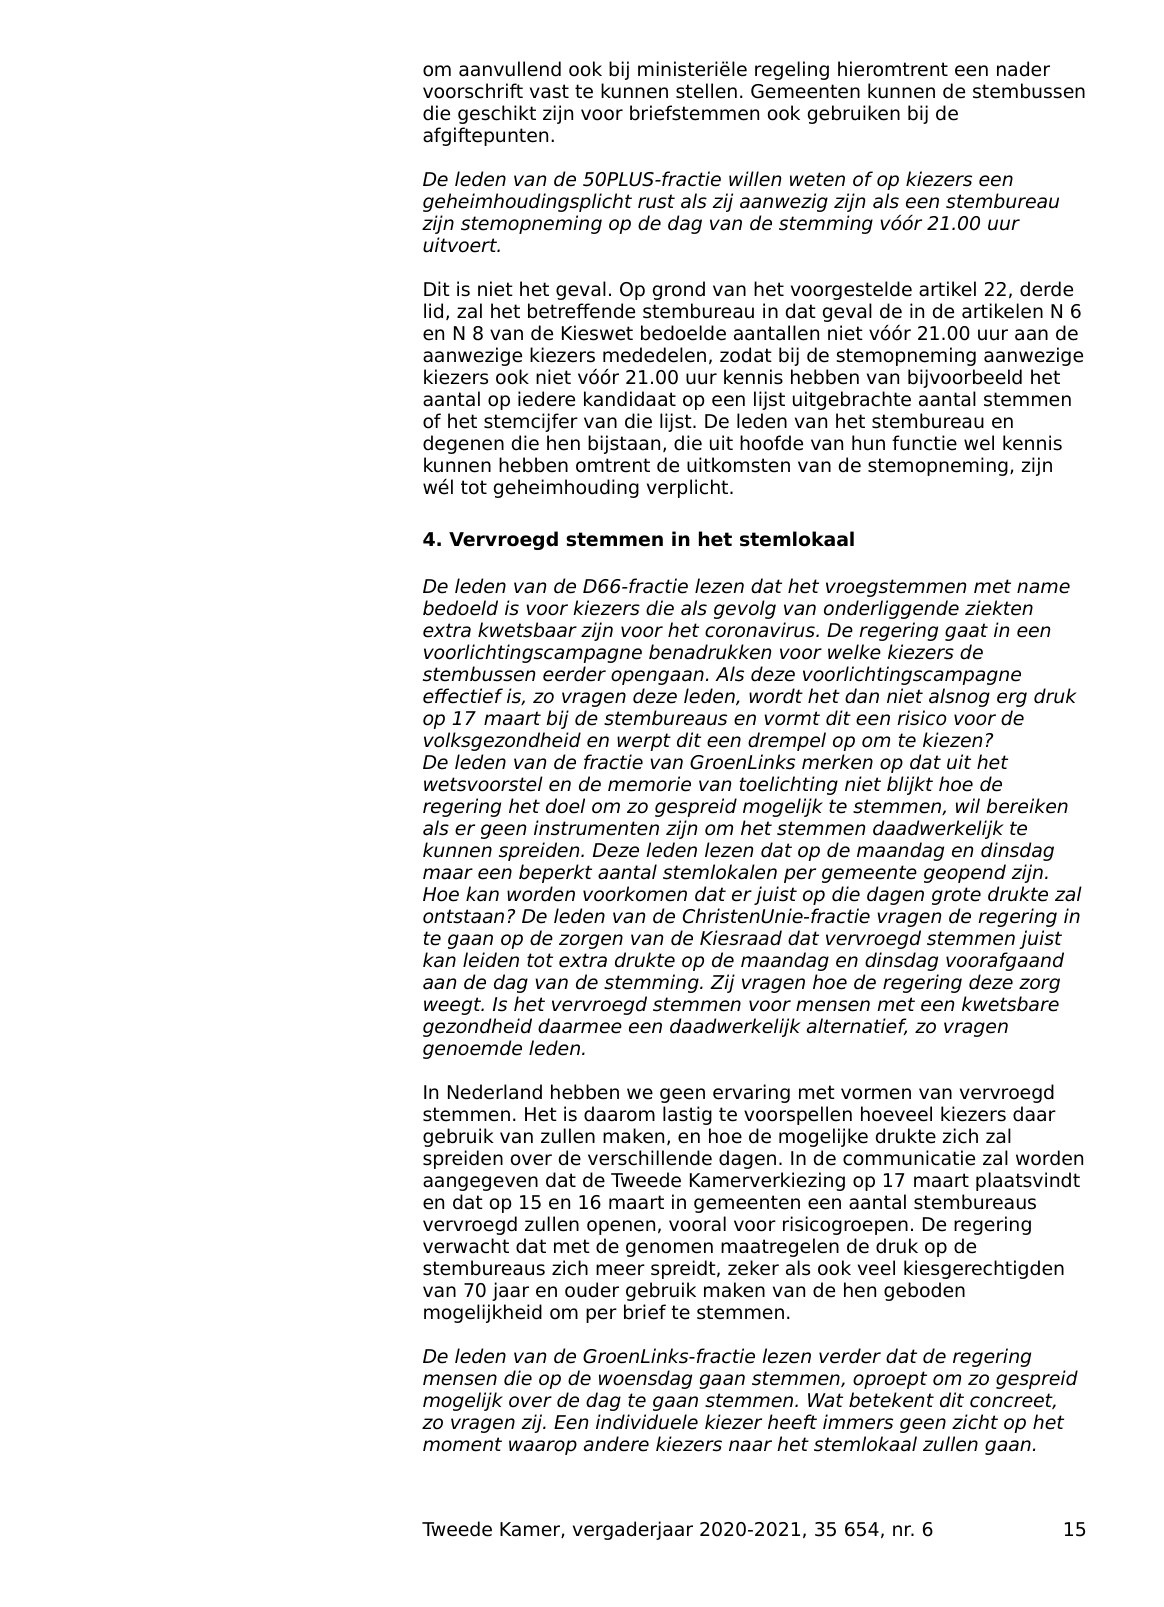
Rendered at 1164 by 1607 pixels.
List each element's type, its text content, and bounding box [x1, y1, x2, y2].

text De leden van de GroenLinks-fractie lezen verder dat de regering mensen die op de woensdag gaan stemmen, oproept om zo gespreid mogelijk over de dag te gaan stemmen. Wat betekent dit concreet, zo vragen zij. Een individuele kiezer heeft immers geen zicht op het moment waarop andere kiezers naar het stemlokaal zullen gaan. [422, 1346, 1087, 1456]
subtitle 4. Vervroegd stemmen in het stemlokaal [422, 529, 1087, 551]
text om aanvullend ook bij ministeriële regeling hieromtrent een nader voorschrift vast te kunnen stellen. Gemeenten kunnen de stembussen die geschikt zijn voor briefstemmen ook gebruiken bij de afgiftepunten. [422, 59, 1087, 147]
text De leden van de 50PLUS-fractie willen weten of op kiezers een geheimhoudingsplicht rust als zij aanwezig zijn als een stembureau zijn stemopneming op de dag van de stemming vóór 21.00 uur uitvoert. [422, 169, 1087, 257]
text Dit is niet het geval. Op grond van het voorgestelde artikel 22, derde lid, zal het betreffende stembureau in dat geval de in de artikelen N 6 en N 8 van de Kieswet bedoelde aantallen niet vóór 21.00 uur aan de aanwezige kiezers mededelen, zodat bij de stemopneming aanwezige kiezers ook niet vóór 21.00 uur kennis hebben van bijvoorbeeld het aantal op iedere kandidaat op een lijst uitgebrachte aantal stemmen of het stemcijfer van die lijst. De leden van het stembureau en degenen die hen bijstaan, die uit hoofde van hun functie wel kennis kunnen hebben omtrent de uitkomsten van de stemopneming, zijn wél tot geheimhouding verplicht. [422, 279, 1087, 499]
text De leden van de fractie van GroenLinks merken op dat uit het wetsvoorstel en de memorie van toelichting niet blijkt hoe de regering het doel om zo gespreid mogelijk te stemmen, wil bereiken als er geen instrumenten zijn om het stemmen daadwerkelijk te kunnen spreiden. Deze leden lezen dat op de maandag en dinsdag maar een beperkt aantal stemlokalen per gemeente geopend zijn. Hoe kan worden voorkomen dat er juist op die dagen grote drukte zal ontstaan? De leden van de ChristenUnie-fractie vragen de regering in te gaan op de zorgen van de Kiesraad dat vervroegd stemmen juist kan leiden tot extra drukte op de maandag en dinsdag voorafgaand aan de dag van de stemming. Zij vragen hoe de regering deze zorg weegt. Is het vervroegd stemmen voor mensen met een kwetsbare gezondheid daarmee een daadwerkelijk alternatief, zo vragen genoemde leden. [422, 752, 1087, 1059]
text In Nederland hebben we geen ervaring met vormen van vervroegd stemmen. Het is daarom lastig te voorspellen hoeveel kiezers daar gebruik van zullen maken, en hoe de mogelijke drukte zich zal spreiden over de verschillende dagen. In de communicatie zal worden aangegeven dat de Tweede Kamerverkiezing op 17 maart plaatsvindt en dat op 15 en 16 maart in gemeenten een aantal stembureaus vervroegd zullen openen, vooral voor risicogroepen. De regering verwacht dat met de genomen maatregelen de druk op de stembureaus zich meer spreidt, zeker als ook veel kiesgerechtigden van 70 jaar en ouder gebruik maken van de hen geboden mogelijkheid om per brief te stemmen. [422, 1082, 1087, 1323]
text De leden van de D66-fractie lezen dat het vroegstemmen met name bedoeld is voor kiezers die als gevolg van onderliggende ziekten extra kwetsbaar zijn voor het coronavirus. De regering gaat in een voorlichtingscampagne benadrukken voor welke kiezers de stembussen eerder opengaan. Als deze voorlichtingscampagne effectief is, zo vragen deze leden, wordt het dan niet alsnog erg druk op 17 maart bij de stembureaus en vormt dit een risico voor de volksgezondheid en werpt dit een drempel op om te kiezen? [422, 576, 1087, 752]
